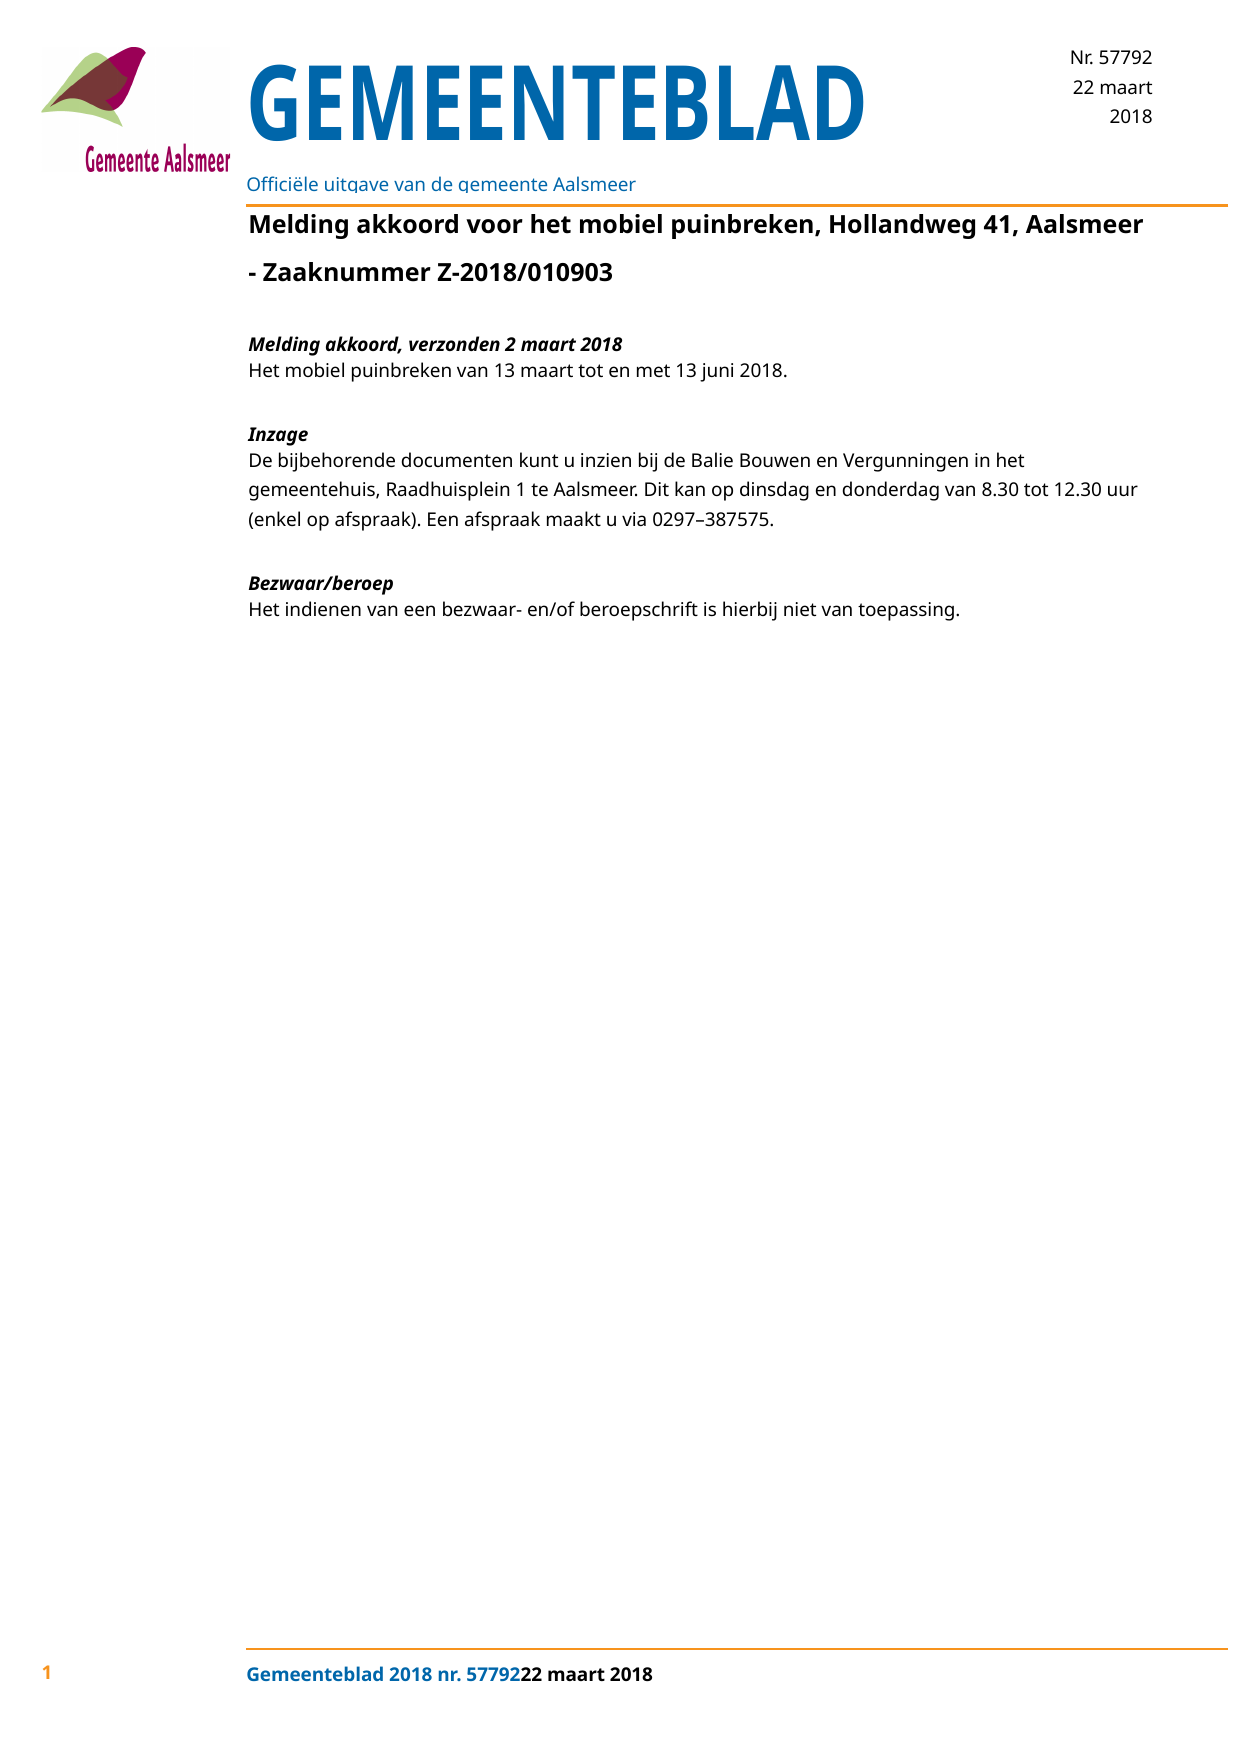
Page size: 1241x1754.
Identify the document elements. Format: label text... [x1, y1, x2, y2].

text Bezwaar/beroep [248, 570, 1152, 596]
text Melding akkoord voor het mobiel puinbreken, Hollandweg 41, Aalsmeer - Zaaknummer Z-2018/010903 [248, 207, 1152, 288]
text Het indienen van een bezwaar- en/of beroepschrift is hierbij niet van toepassing. [248, 596, 1152, 621]
text Inzage [248, 421, 1152, 447]
text De bijbehorende documenten kunt u inzien bij de Balie Bouwen en Vergunningen in het gemeentehuis, Raadhuisplein 1 te Aalsmeer. Dit kan op dinsdag en donderdag van 8.30 tot 12.30 uur (enkel op afspraak). Een afspraak maakt u via 0297–387575. [248, 447, 1152, 532]
picture [41, 47, 231, 172]
text Het mobiel puinbreken van 13 maart tot en met 13 juni 2018. [248, 357, 1152, 383]
text Melding akkoord, verzonden 2 maart 2018 [248, 331, 1152, 357]
